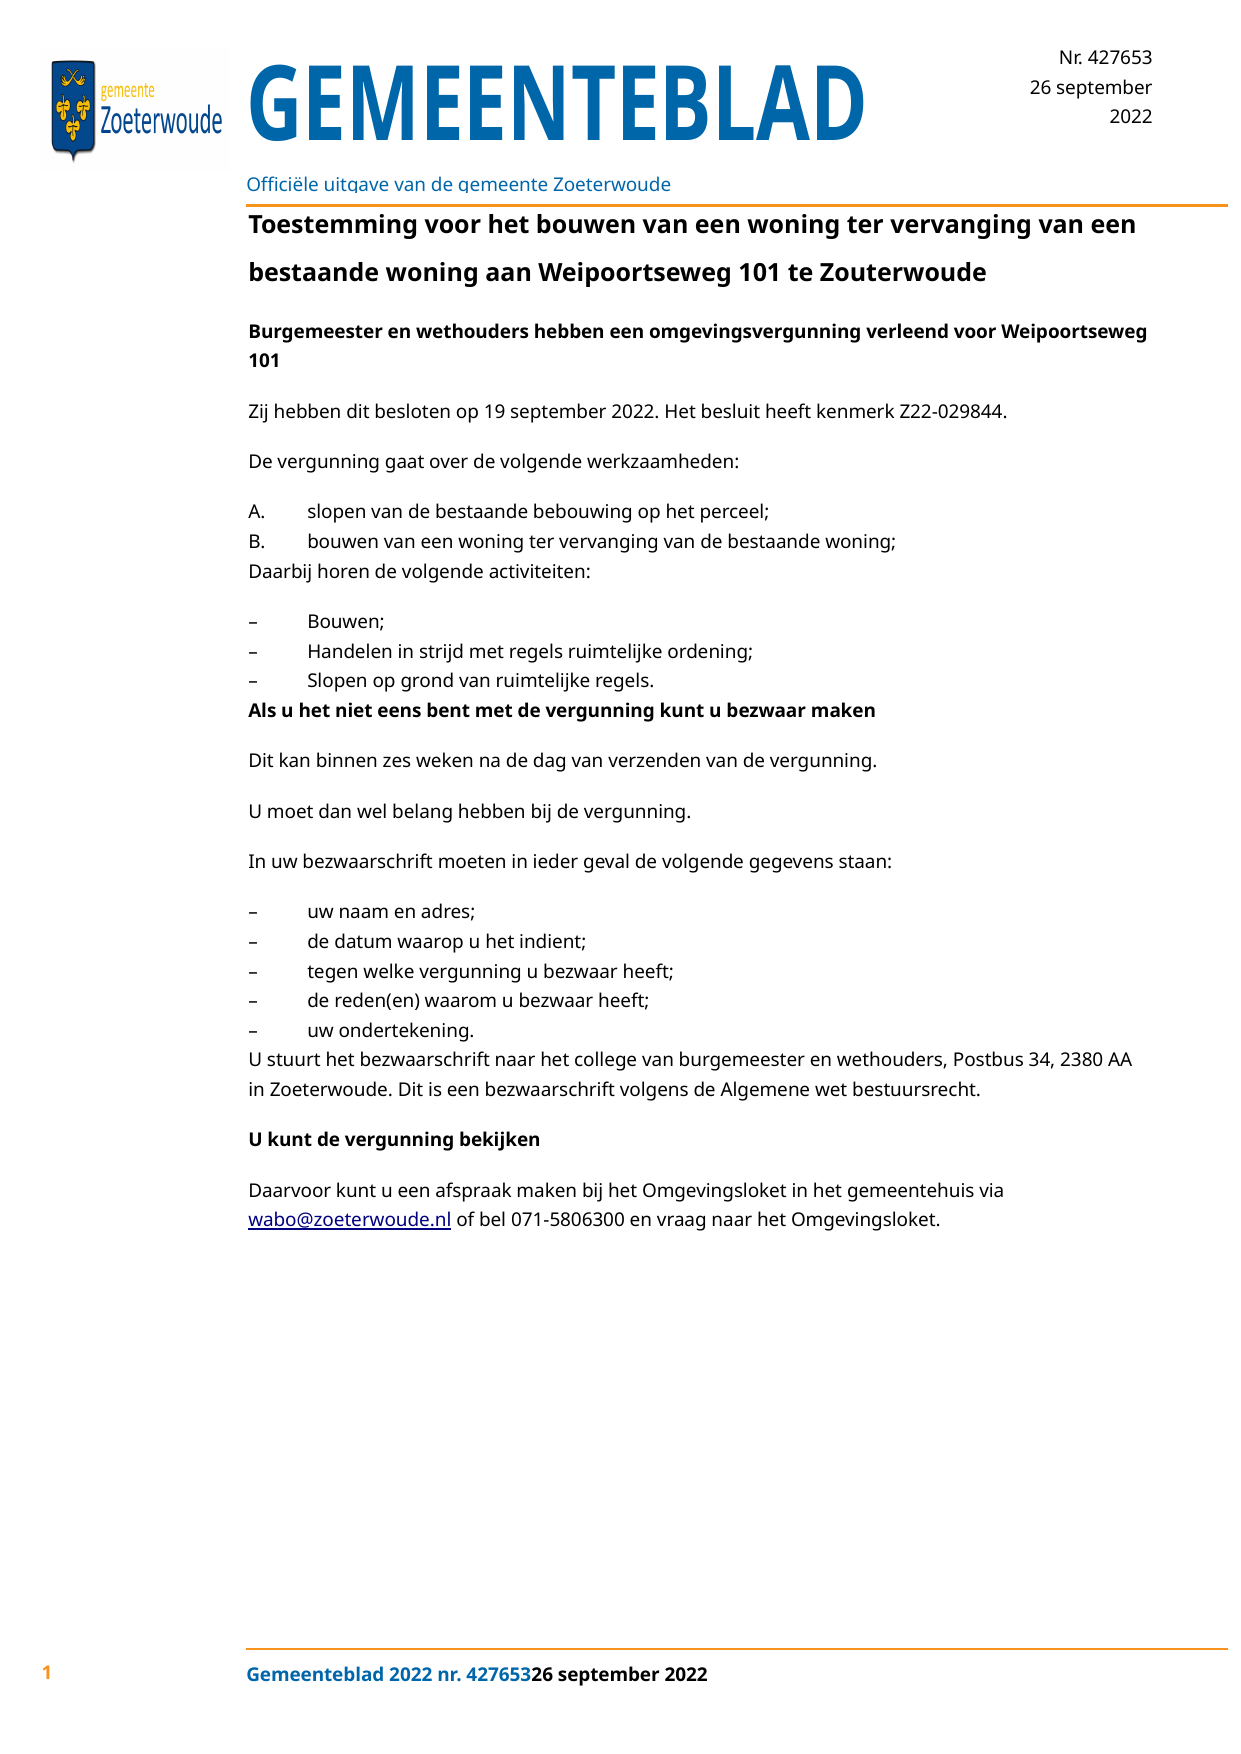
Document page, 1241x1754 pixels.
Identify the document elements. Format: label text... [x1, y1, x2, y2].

list uw naam en adres; [248, 899, 1152, 924]
text Toestemming voor het bouwen van een woning ter vervanging van een bestaande woning aan Weipoortseweg 101 te Zouterwoude [248, 207, 1152, 288]
list bouwen van een woning ter vervanging van de bestaande woning; [248, 528, 1152, 554]
text Burgemeester en wethouders hebben een omgevingsvergunning verleend voor Weipoortseweg 101 [248, 318, 1152, 373]
text In uw bezwaarschrift moeten in ieder geval de volgende gegevens staan: [248, 848, 1152, 874]
text De vergunning gaat over de volgende werkzaamheden: [248, 448, 1152, 474]
list de datum waarop u het indient; [248, 928, 1152, 954]
text Dit kan binnen zes weken na de dag van verzenden van de vergunning. [248, 747, 1152, 773]
text U moet dan wel belang hebben bij de vergunning. [248, 798, 1152, 824]
list de reden(en) waarom u bezwaar heeft; [248, 987, 1152, 1013]
text U stuurt het bezwaarschrift naar het college van burgemeester en wethouders, Postbus 34, 2380 AA in Zoeterwoude. Dit is een bezwaarschrift volgens de Algemene wet bestuursrecht. [248, 1047, 1152, 1102]
picture [41, 47, 231, 172]
text Daarbij horen de volgende activiteiten: [248, 558, 1152, 584]
text Als u het niet eens bent met de vergunning kunt u bezwaar maken [248, 697, 1152, 723]
list Slopen op grond van ruimtelijke regels. [248, 667, 1152, 693]
text Zij hebben dit besloten op 19 september 2022. Het besluit heeft kenmerk Z22-029844. [248, 398, 1152, 424]
text Daarvoor kunt u een afspraak maken bij het Omgevingsloket in het gemeentehuis via wabo@zoeterwoude.nl of bel 071-5806300 en vraag naar het Omgevingsloket. [248, 1177, 1152, 1232]
list Handelen in strijd met regels ruimtelijke ordening; [248, 638, 1152, 664]
text U kunt de vergunning bekijken [248, 1127, 1152, 1152]
list uw ondertekening. [248, 1017, 1152, 1043]
list slopen van de bestaande bebouwing op het perceel; [248, 499, 1152, 524]
list tegen welke vergunning u bezwaar heeft; [248, 958, 1152, 984]
list Bouwen; [248, 608, 1152, 634]
